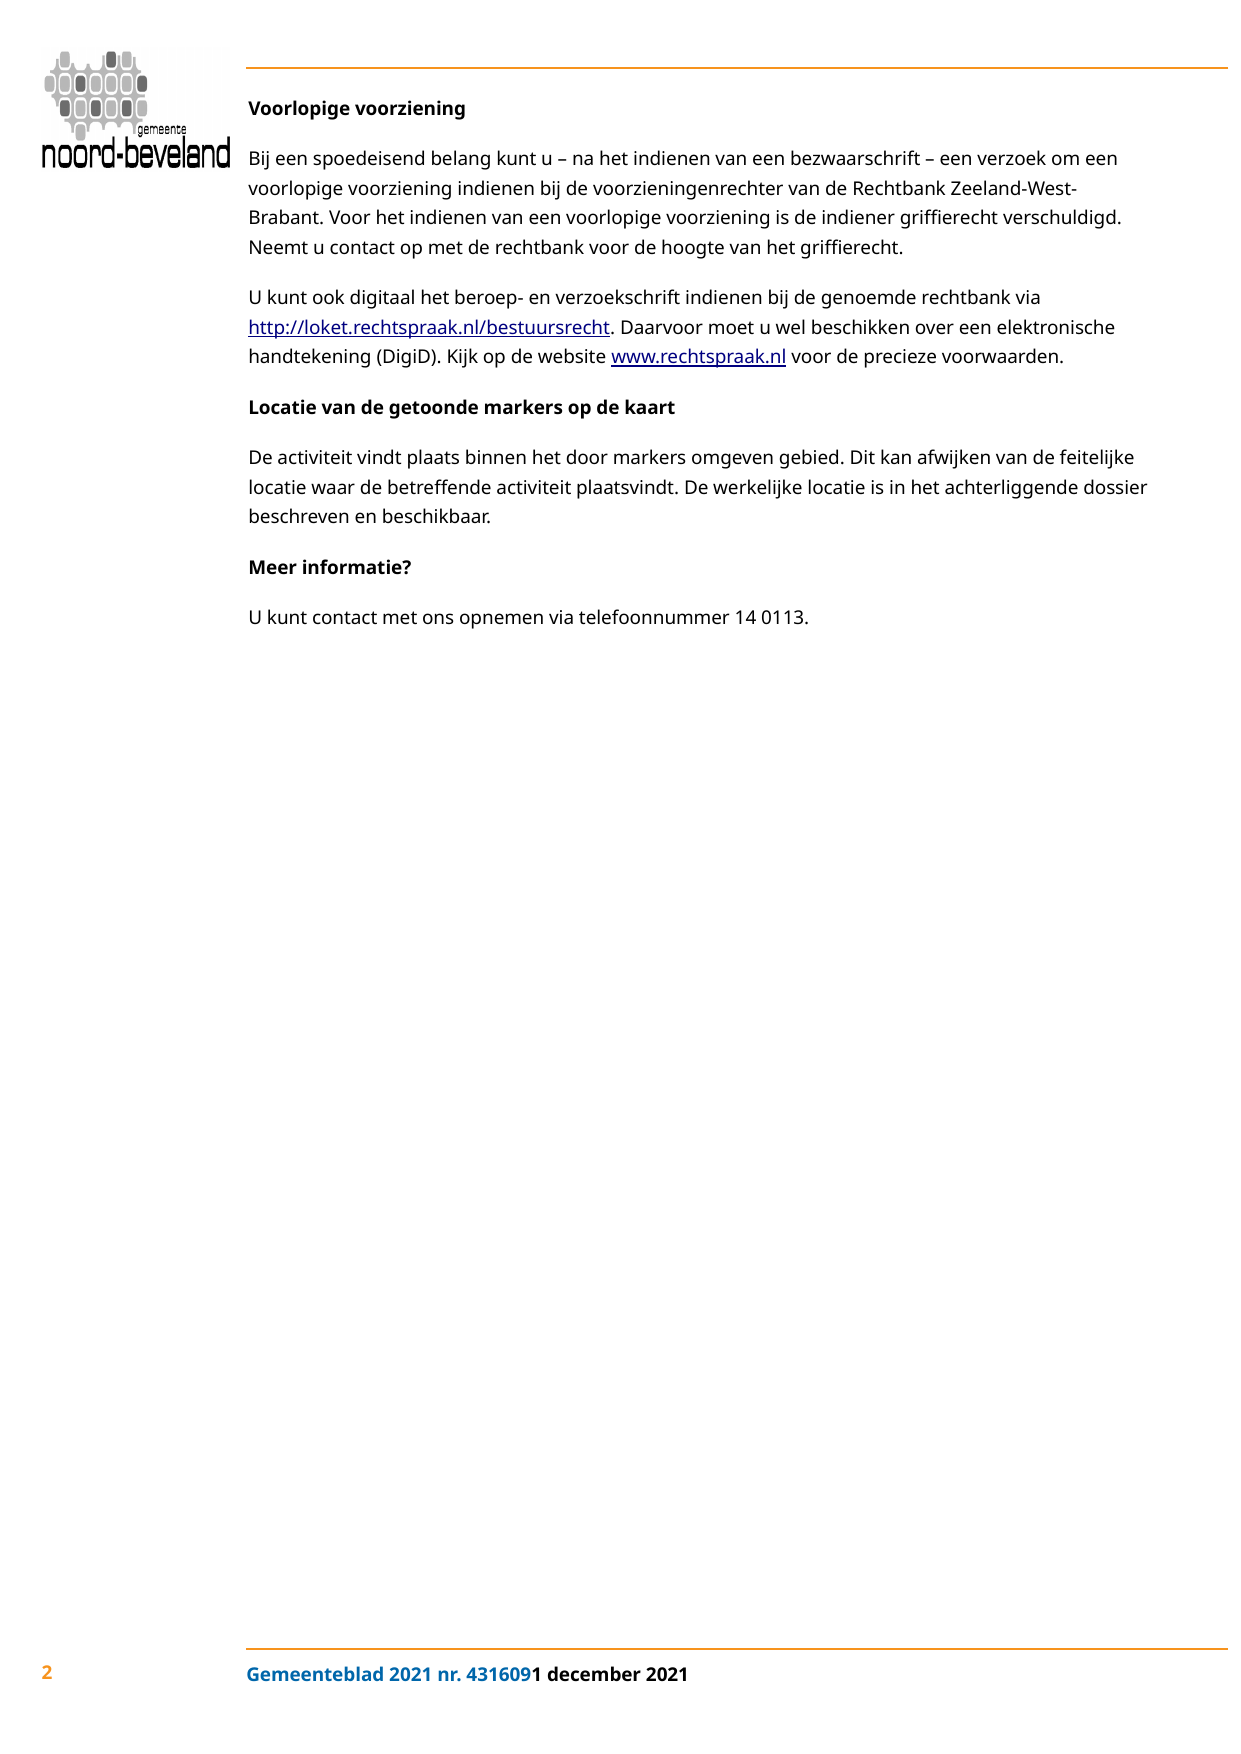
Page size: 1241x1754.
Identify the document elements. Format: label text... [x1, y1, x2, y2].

text Voorlopige voorziening [248, 95, 1152, 121]
text U kunt ook digitaal het beroep- en verzoekschrift indienen bij de genoemde rechtbank via http://loket.rechtspraak.nl/bestuursrecht. Daarvoor moet u wel beschikken over een elektronische handtekening (DigiD). Kijk op de website www.rechtspraak.nl voor de precieze voorwaarden. [248, 284, 1152, 369]
picture [41, 47, 231, 172]
text De activiteit vindt plaats binnen het door markers omgeven gebied. Dit kan afwijken van de feitelijke locatie waar de betreffende activiteit plaatsvindt. De werkelijke locatie is in het achterliggende dossier beschreven en beschikbaar. [248, 444, 1152, 529]
text U kunt contact met ons opnemen via telefoonnummer 14 0113. [248, 604, 1152, 630]
text Bij een spoedeisend belang kunt u – na het indienen van een bezwaarschrift – een verzoek om een voorlopige voorziening indienen bij de voorzieningenrechter van de Rechtbank Zeeland-West-Brabant. Voor het indienen van een voorlopige voorziening is de indiener griffierecht verschuldigd. Neemt u contact op met de rechtbank voor de hoogte van het griffierecht. [248, 145, 1152, 260]
text Locatie van de getoonde markers op de kaart [248, 394, 1152, 420]
text Meer informatie? [248, 554, 1152, 580]
